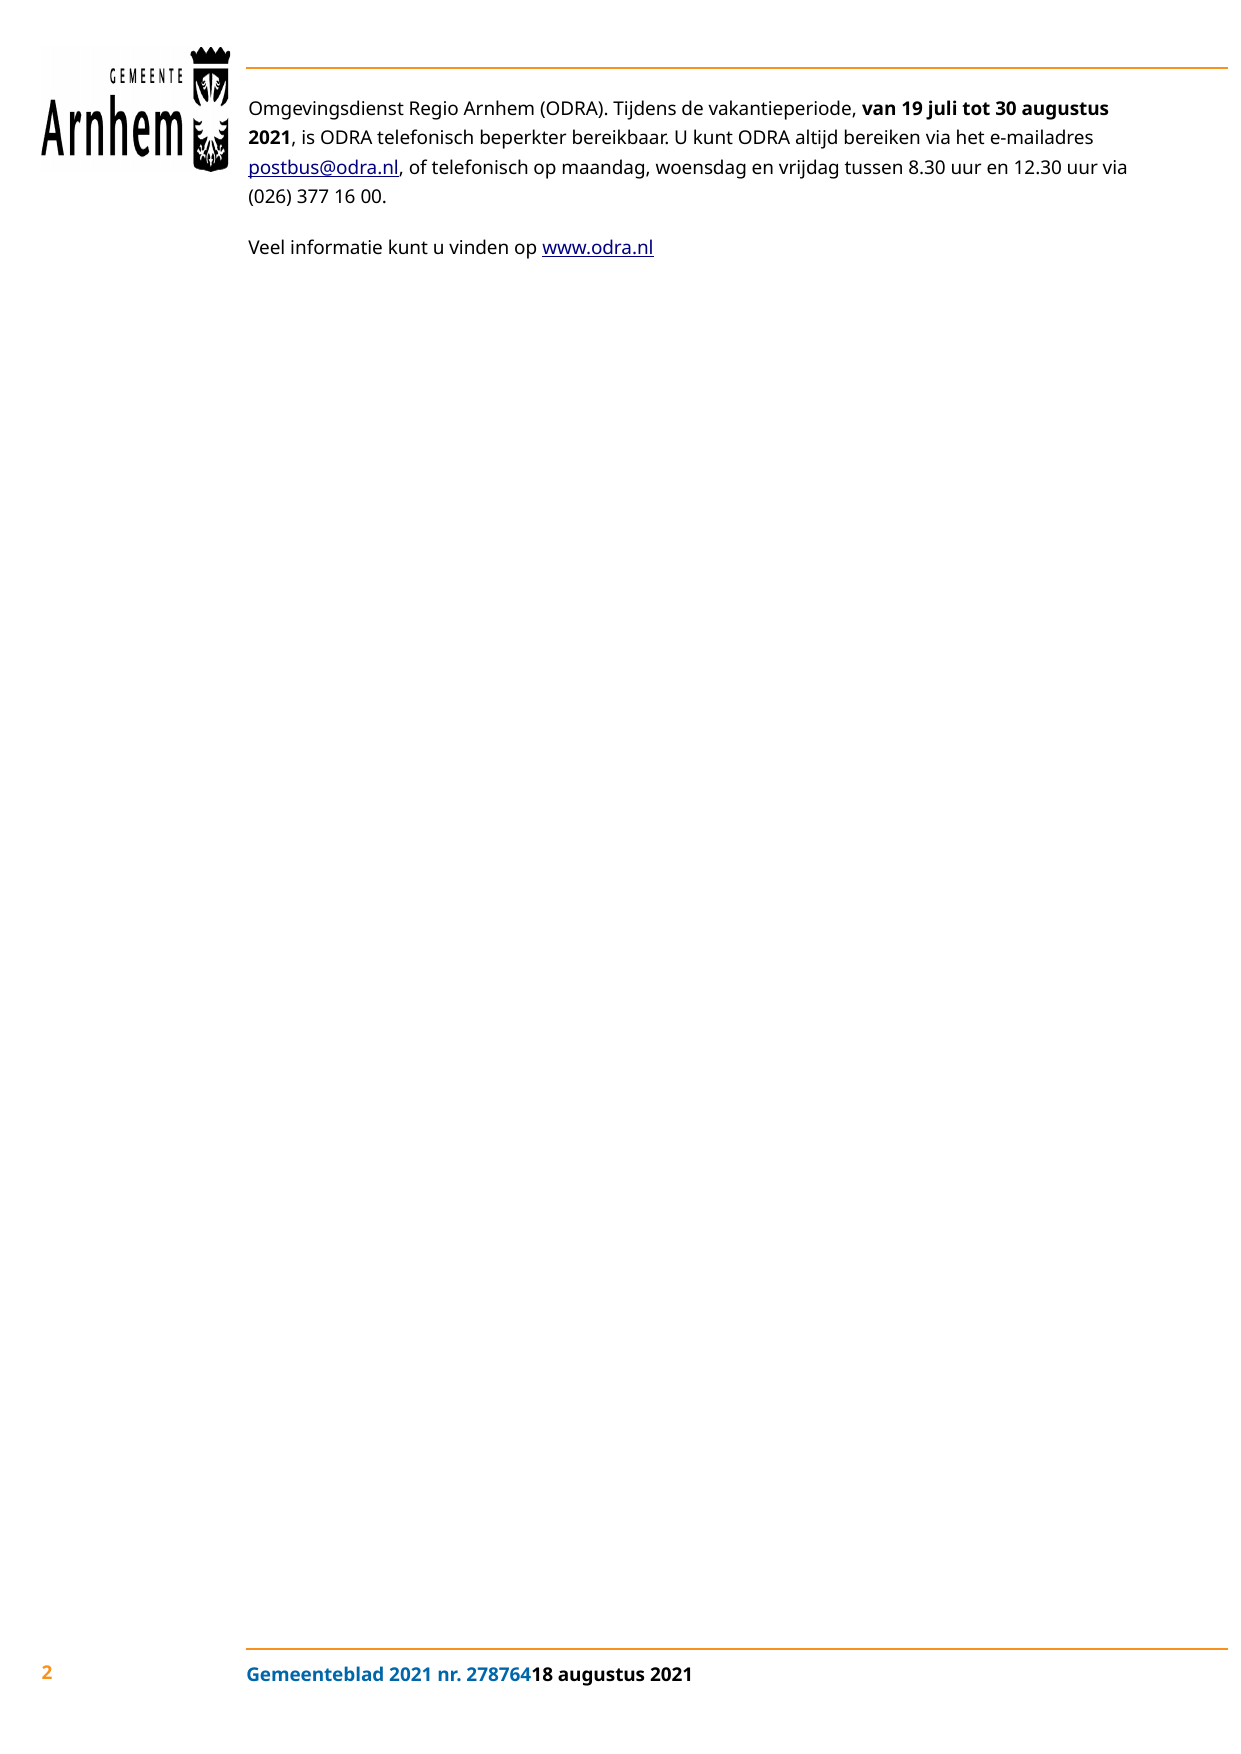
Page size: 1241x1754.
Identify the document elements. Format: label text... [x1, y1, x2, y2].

text Omgevingsdienst Regio Arnhem (ODRA). Tijdens de vakantieperiode, van 19 juli tot 30 augustus 2021, is ODRA telefonisch beperkter bereikbaar. U kunt ODRA altijd bereiken via het e-mailadres postbus@odra.nl, of telefonisch op maandag, woensdag en vrijdag tussen 8.30 uur en 12.30 uur via (026) 377 16 00. [248, 95, 1152, 209]
picture [41, 47, 231, 172]
text Veel informatie kunt u vinden op www.odra.nl [248, 234, 1152, 260]
